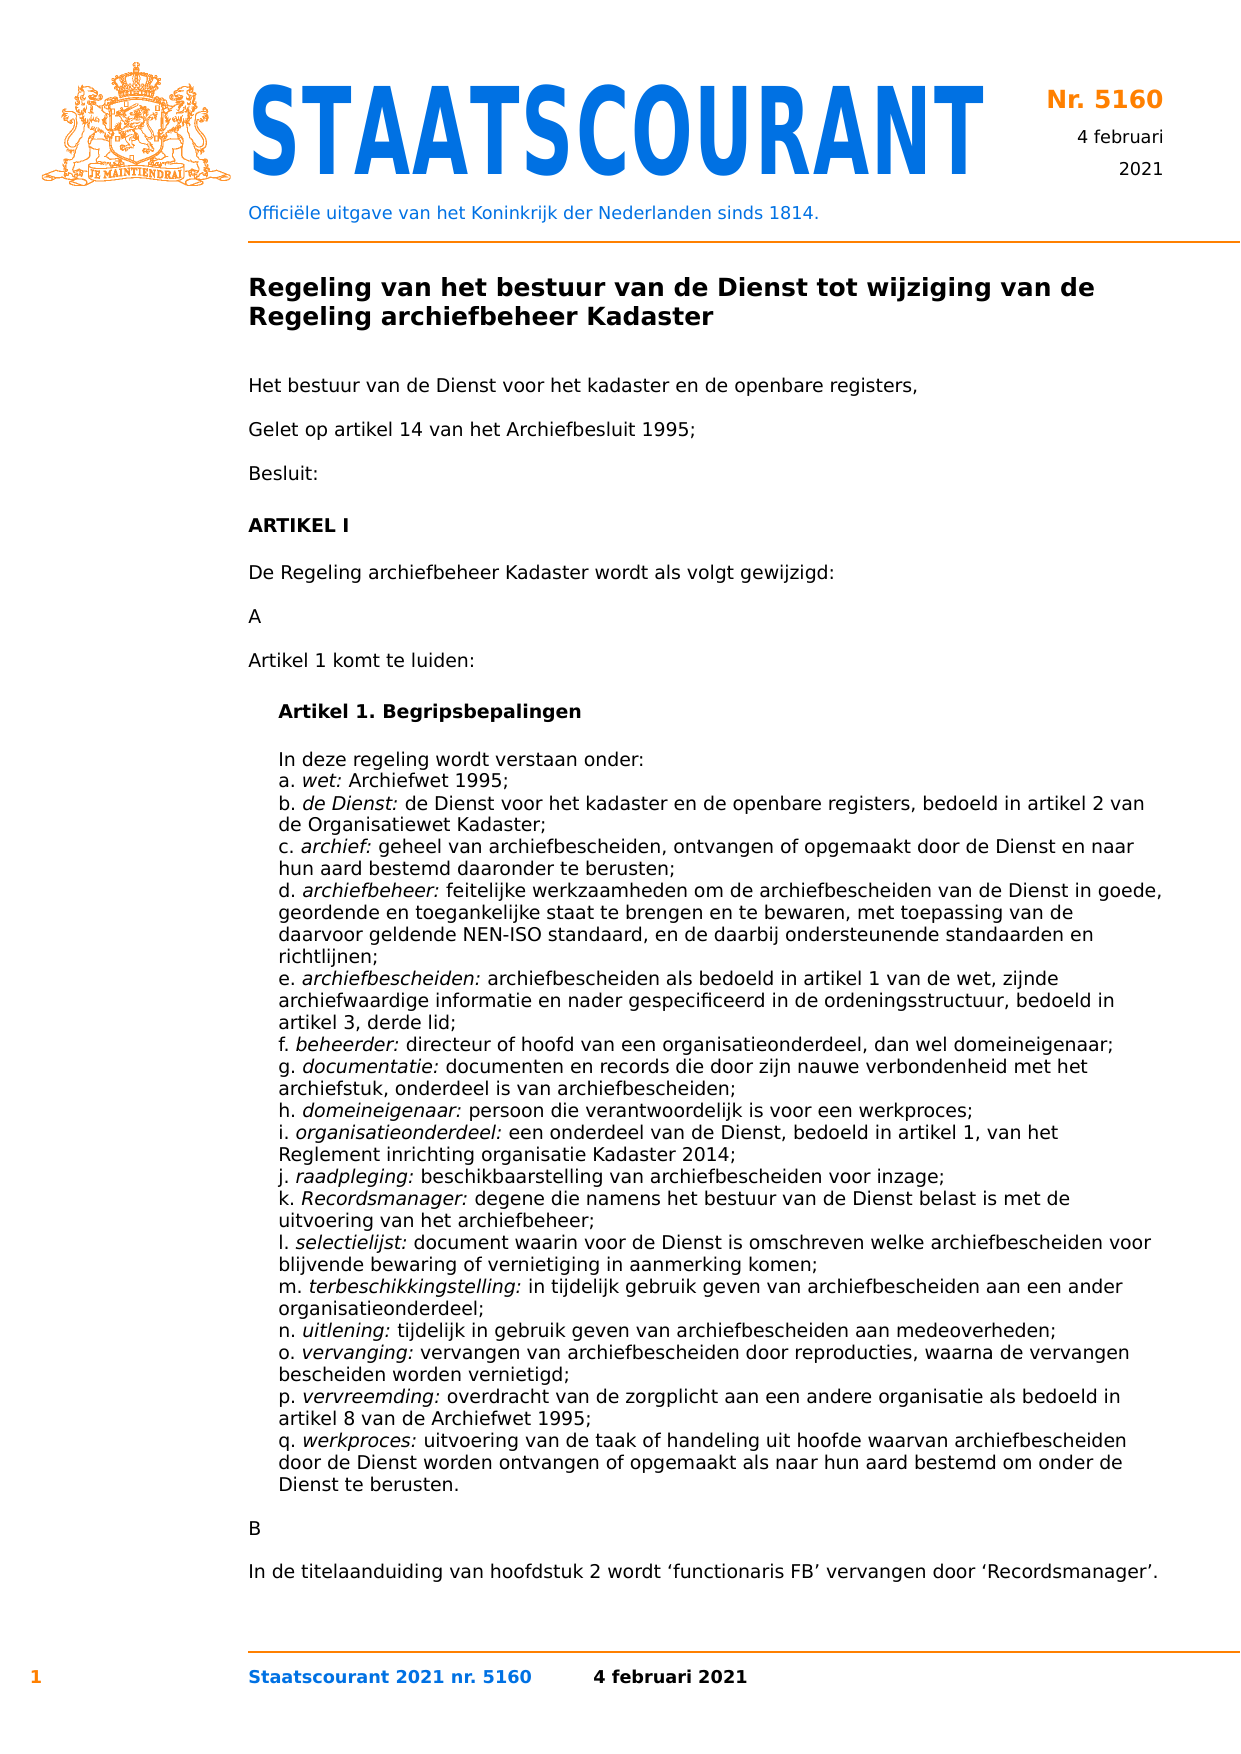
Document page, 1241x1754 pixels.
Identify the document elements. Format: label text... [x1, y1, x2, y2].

table_cell Officiële uitgave van het Koninkrijk der Nederlanden sinds 1814. [248, 203, 1240, 241]
text l. selectielijst: document waarin voor de Dienst is omschreven welke archiefbescheiden voor blijvende bewaring of vernietiging in aanmerking komen; [278, 1232, 1163, 1276]
text f. beheerder: directeur of hoofd van een organisatieonderdeel, dan wel domeineigenaar; [278, 1034, 1163, 1056]
table_cell 2021 [998, 153, 1240, 203]
text a. wet: Archiefwet 1995; [278, 770, 1163, 792]
text A [248, 606, 1163, 628]
text d. archiefbeheer: feitelijke werkzaamheden om de archiefbescheiden van de Dienst in goede, geordende en toegankelijke staat te brengen en te bewaren, met toepassing van de daarvoor geldende NEN-ISO standaard, en de daarbij ondersteunende standaarden en richtlijnen; [278, 880, 1163, 968]
text b. de Dienst: de Dienst voor het kadaster en de openbare registers, bedoeld in artikel 2 van de Organisatiewet Kadaster; [278, 792, 1163, 836]
text k. Recordsmanager: degene die namens het bestuur van de Dienst belast is met de uitvoering van het archiefbeheer; [278, 1188, 1163, 1232]
text m. terbeschikkingstelling: in tijdelijk gebruik geven van archiefbescheiden aan een ander organisatieonderdeel; [278, 1276, 1163, 1320]
text In deze regeling wordt verstaan onder: [278, 748, 1163, 770]
text p. vervreemding: overdracht van de zorgplicht aan een andere organisatie als bedoeld in artikel 8 van de Archiefwet 1995; [278, 1386, 1163, 1430]
subtitle Regeling van het bestuur van de Dienst tot wijziging van de Regeling archiefbeheer Kadaster [248, 273, 1163, 331]
text q. werkproces: uitvoering van de taak of handeling uit hoofde waarvan archiefbescheiden door de Dienst worden ontvangen of opgemaakt als naar hun aard bestemd om onder de Dienst te berusten. [278, 1430, 1163, 1496]
text Het bestuur van de Dienst voor het kadaster en de openbare registers, [248, 375, 1163, 397]
text j. raadpleging: beschikbaarstelling van archiefbescheiden voor inzage; [278, 1166, 1163, 1188]
text n. uitlening: tijdelijk in gebruik geven van archiefbescheiden aan medeoverheden; [278, 1320, 1163, 1342]
text Artikel 1 komt te luiden: [248, 649, 1163, 671]
text Gelet op artikel 14 van het Archiefbesluit 1995; [248, 419, 1163, 441]
picture [41, 62, 231, 186]
subtitle ARTIKEL I [248, 515, 1163, 537]
table_header STAATSCOURANT [248, 62, 998, 203]
text B [248, 1518, 1163, 1539]
table_cell 4 februari [998, 121, 1240, 153]
text i. organisatieonderdeel: een onderdeel van de Dienst, bedoeld in artikel 1, van het Reglement inrichting organisatie Kadaster 2014; [278, 1122, 1163, 1166]
text In de titelaanduiding van hoofdstuk 2 wordt ‘functionaris FB’ vervangen door ‘Recordsmanager’. [248, 1561, 1163, 1583]
text h. domeineigenaar: persoon die verantwoordelijk is voor een werkproces; [278, 1100, 1163, 1122]
text e. archiefbescheiden: archiefbescheiden als bedoeld in artikel 1 van de wet, zijnde archiefwaardige informatie en nader gespecificeerd in de ordeningsstructuur, bedoeld in artikel 3, derde lid; [278, 968, 1163, 1034]
text o. vervanging: vervangen van archiefbescheiden door reproducties, waarna de vervangen bescheiden worden vernietigd; [278, 1342, 1163, 1386]
table_header [25, 62, 248, 241]
text De Regeling archiefbeheer Kadaster wordt als volgt gewijzigd: [248, 562, 1163, 584]
table_header Nr. 5160 [998, 62, 1240, 121]
text c. archief: geheel van archiefbescheiden, ontvangen of opgemaakt door de Dienst en naar hun aard bestemd daaronder te berusten; [278, 836, 1163, 880]
subtitle Artikel 1. Begripsbepalingen [278, 701, 1163, 723]
text Besluit: [248, 463, 1163, 485]
text g. documentatie: documenten en records die door zijn nauwe verbondenheid met het archiefstuk, onderdeel is van archiefbescheiden; [278, 1056, 1163, 1100]
